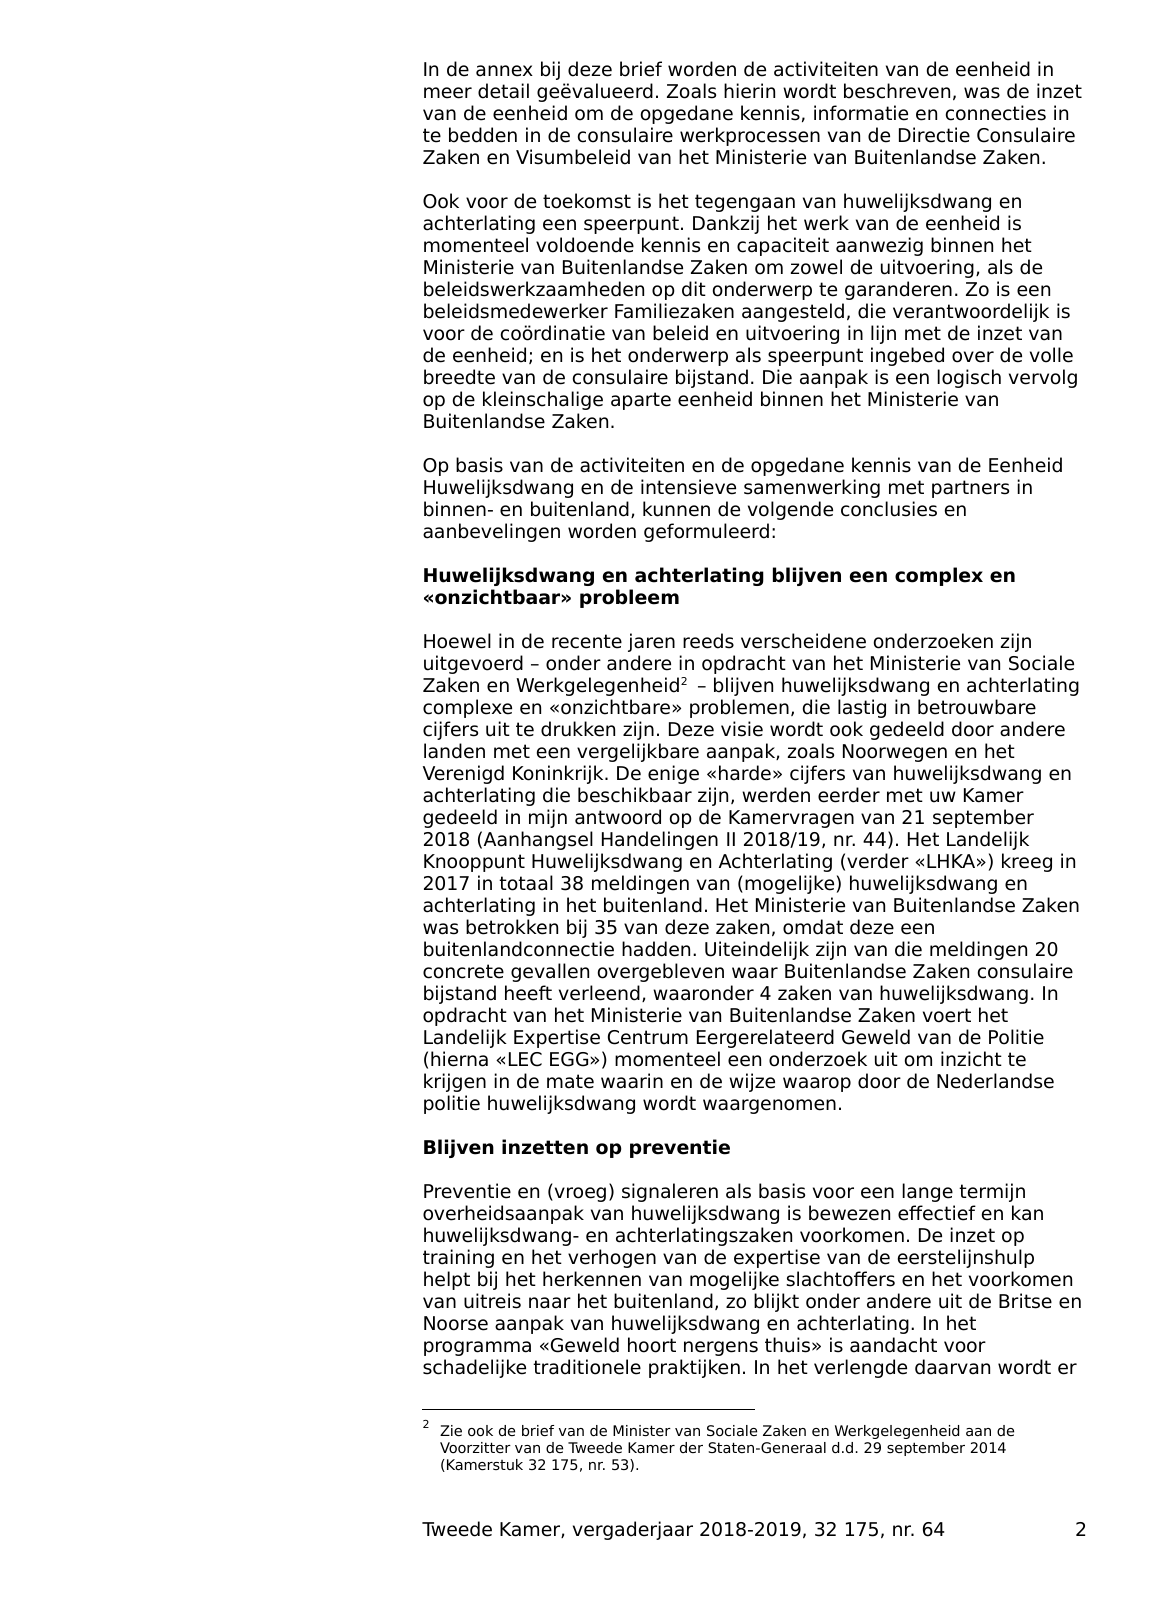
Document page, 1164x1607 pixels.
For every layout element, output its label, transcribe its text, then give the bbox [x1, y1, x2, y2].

subtitle Blijven inzetten op preventie [422, 1137, 1087, 1159]
text In de annex bij deze brief worden de activiteiten van de eenheid in meer detail geëvalueerd. Zoals hierin wordt beschreven, was de inzet van de eenheid om de opgedane kennis, informatie en connecties in te bedden in de consulaire werkprocessen van de Directie Consulaire Zaken en Visumbeleid van het Ministerie van Buitenlandse Zaken. [422, 59, 1087, 169]
text Ook voor de toekomst is het tegengaan van huwelijksdwang en achterlating een speerpunt. Dankzij het werk van de eenheid is momenteel voldoende kennis en capaciteit aanwezig binnen het Ministerie van Buitenlandse Zaken om zowel de uitvoering, als de beleidswerkzaamheden op dit onderwerp te garanderen. Zo is een beleidsmedewerker Familiezaken aangesteld, die verantwoordelijk is voor de coördinatie van beleid en uitvoering in lijn met de inzet van de eenheid; en is het onderwerp als speerpunt ingebed over de volle breedte van de consulaire bijstand. Die aanpak is een logisch vervolg op de kleinschalige aparte eenheid binnen het Ministerie van Buitenlandse Zaken. [422, 191, 1087, 433]
text Zie ook de brief van de Minister van Sociale Zaken en Werkgelegenheid aan de Voorzitter van de Tweede Kamer der Staten-Generaal d.d. 29 september 2014 (Kamerstuk 32 175, nr. 53). [422, 1418, 1087, 1474]
subtitle Huwelijksdwang en achterlating blijven een complex en «onzichtbaar» probleem [422, 565, 1087, 609]
text Hoewel in de recente jaren reeds verscheidene onderzoeken zijn uitgevoerd – onder andere in opdracht van het Ministerie van Sociale Zaken en Werkgelegenheid – blijven huwelijksdwang en achterlating complexe en «onzichtbare» problemen, die lastig in betrouwbare cijfers uit te drukken zijn. Deze visie wordt ook gedeeld door andere landen met een vergelijkbare aanpak, zoals Noorwegen en het Verenigd Koninkrijk. De enige «harde» cijfers van huwelijksdwang en achterlating die beschikbaar zijn, werden eerder met uw Kamer gedeeld in mijn antwoord op de Kamervragen van 21 september 2018 (Aanhangsel Handelingen II 2018/19, nr. 44). Het Landelijk Knooppunt Huwelijksdwang en Achterlating (verder «LHKA») kreeg in 2017 in totaal 38 meldingen van (mogelijke) huwelijksdwang en achterlating in het buitenland. Het Ministerie van Buitenlandse Zaken was betrokken bij 35 van deze zaken, omdat deze een buitenlandconnectie hadden. Uiteindelijk zijn van die meldingen 20 concrete gevallen overgebleven waar Buitenlandse Zaken consulaire bijstand heeft verleend, waaronder 4 zaken van huwelijksdwang. In opdracht van het Ministerie van Buitenlandse Zaken voert het Landelijk Expertise Centrum Eergerelateerd Geweld van de Politie (hierna «LEC EGG») momenteel een onderzoek uit om inzicht te krijgen in de mate waarin en de wijze waarop door de Nederlandse politie huwelijksdwang wordt waargenomen. [422, 631, 1087, 1115]
text Op basis van de activiteiten en de opgedane kennis van de Eenheid Huwelijksdwang en de intensieve samenwerking met partners in binnen- en buitenland, kunnen de volgende conclusies en aanbevelingen worden geformuleerd: [422, 455, 1087, 543]
text Preventie en (vroeg) signaleren als basis voor een lange termijn overheidsaanpak van huwelijksdwang is bewezen effectief en kan huwelijksdwang- en achterlatingszaken voorkomen. De inzet op training en het verhogen van de expertise van de eerstelijnshulp helpt bij het herkennen van mogelijke slachtoffers en het voorkomen van uitreis naar het buitenland, zo blijkt onder andere uit de Britse en Noorse aanpak van huwelijksdwang en achterlating. In het programma «Geweld hoort nergens thuis» is aandacht voor schadelijke traditionele praktijken. In het verlengde daarvan wordt er [422, 1181, 1087, 1379]
